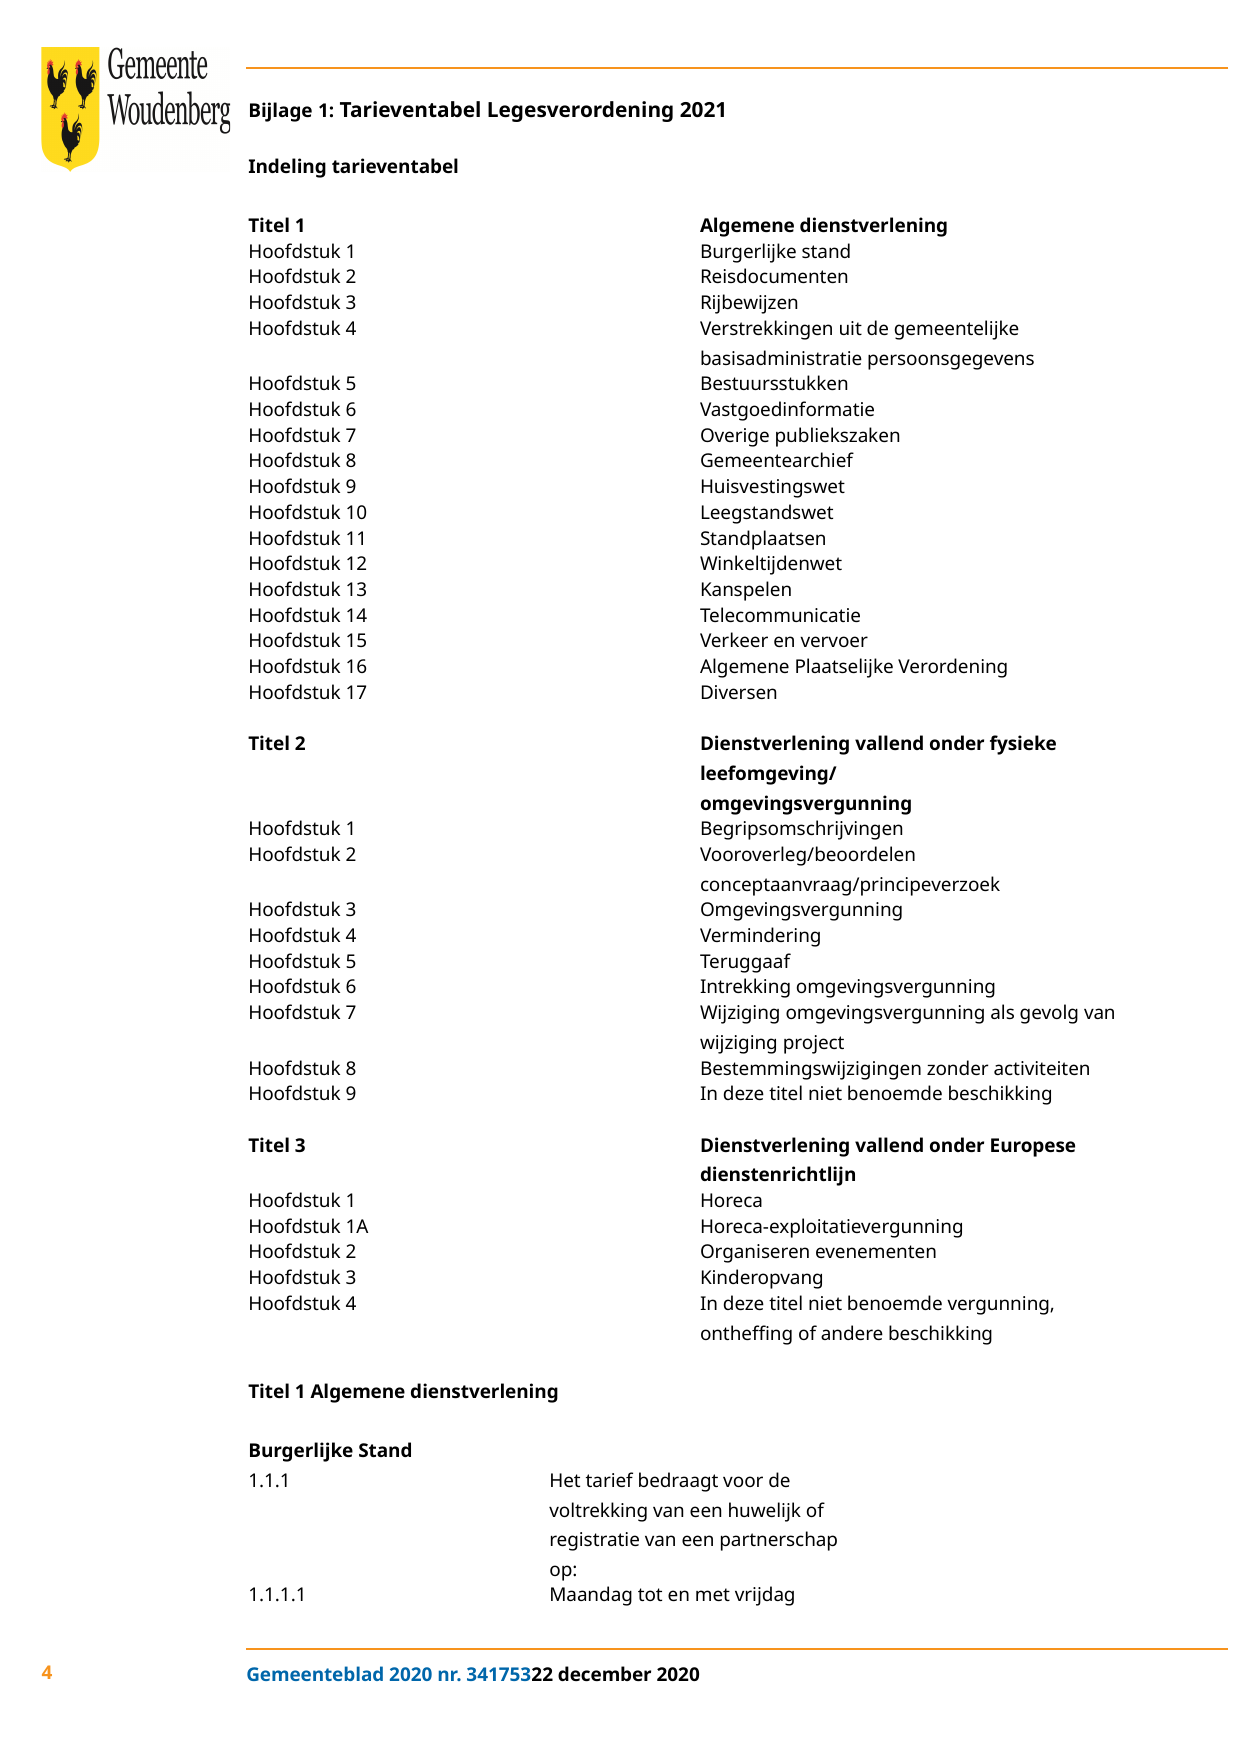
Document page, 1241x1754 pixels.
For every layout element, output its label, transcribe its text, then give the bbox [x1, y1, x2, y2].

table_cell In deze titel niet benoemde beschikking [700, 1081, 1152, 1106]
table_cell Hoofdstuk 6 [248, 396, 700, 422]
table_header [850, 1467, 1152, 1582]
table_cell Horeca-exploitatievergunning [700, 1213, 1152, 1239]
table_cell Hoofdstuk 13 [248, 576, 700, 602]
table_cell Hoofdstuk 4 [248, 922, 700, 948]
table_cell Hoofdstuk 2 [248, 841, 700, 897]
table_cell Hoofdstuk 4 [248, 1290, 700, 1346]
table_cell Teruggaaf [700, 948, 1152, 974]
table_cell Gemeentearchief [700, 448, 1152, 473]
table_cell Bestuursstukken [700, 370, 1152, 396]
table_cell Vastgoedinformatie [700, 396, 1152, 422]
table_cell Diversen [700, 679, 1152, 705]
table_cell Organiseren evenementen [700, 1239, 1152, 1264]
table_cell Hoofdstuk 6 [248, 974, 700, 999]
table_cell Hoofdstuk 10 [248, 499, 700, 525]
table_cell Overige publiekszaken [700, 422, 1152, 448]
table_cell Begripsomschrijvingen [700, 816, 1152, 841]
table_cell Verkeer en vervoer [700, 628, 1152, 653]
table_cell Hoofdstuk 5 [248, 370, 700, 396]
table_cell Hoofdstuk 5 [248, 948, 700, 974]
table_cell Kanspelen [700, 576, 1152, 602]
table_header Algemene dienstverlening [700, 212, 1152, 238]
table_cell Hoofdstuk 1 [248, 238, 700, 264]
table_cell [700, 705, 1152, 731]
text Bijlage 1: Tarieventabel Legesverordening 2021 [248, 95, 1152, 123]
table_cell Vermindering [700, 922, 1152, 948]
table_cell Hoofdstuk 1 [248, 816, 700, 841]
table_cell [248, 705, 700, 731]
table_cell Hoofdstuk 3 [248, 897, 700, 922]
table_cell Hoofdstuk 15 [248, 628, 700, 653]
table_cell Standplaatsen [700, 525, 1152, 551]
table_cell Hoofdstuk 3 [248, 289, 700, 315]
table_cell Hoofdstuk 7 [248, 1000, 700, 1055]
text Indeling tarieventabel [248, 153, 1152, 179]
table_cell Hoofdstuk 11 [248, 525, 700, 551]
table_cell 1.1.1.1 [248, 1582, 549, 1607]
table_cell Hoofdstuk 9 [248, 1081, 700, 1106]
table_cell Hoofdstuk 4 [248, 315, 700, 370]
table_cell Hoofdstuk 1 [248, 1187, 700, 1213]
table_cell Hoofdstuk 7 [248, 422, 700, 448]
table_cell Bestemmingswijzigingen zonder activiteiten [700, 1055, 1152, 1081]
table_cell Hoofdstuk 14 [248, 602, 700, 628]
table_cell Hoofdstuk 9 [248, 473, 700, 499]
table_cell Maandag tot en met vrijdag [549, 1582, 850, 1607]
table_cell Vooroverleg/beoordelen conceptaanvraag/principeverzoek [700, 841, 1152, 897]
table_cell Hoofdstuk 8 [248, 1055, 700, 1081]
table_cell Hoofdstuk 2 [248, 1239, 700, 1264]
table_cell Hoofdstuk 8 [248, 448, 700, 473]
table_cell Burgerlijke stand [700, 238, 1152, 264]
table_cell In deze titel niet benoemde vergunning, ontheffing of andere beschikking [700, 1290, 1152, 1346]
table_cell Hoofdstuk 3 [248, 1265, 700, 1290]
text Titel 1 Algemene dienstverlening [248, 1378, 1152, 1404]
table_cell Dienstverlening vallend onder Europese dienstenrichtlijn [700, 1132, 1152, 1187]
table_cell Rijbewijzen [700, 289, 1152, 315]
table_cell Titel 3 [248, 1132, 700, 1187]
table_cell [850, 1582, 1152, 1607]
table_cell Intrekking omgevingsvergunning [700, 974, 1152, 999]
table_header Titel 1 [248, 212, 700, 238]
table_cell [248, 1106, 700, 1132]
table_cell Horeca [700, 1187, 1152, 1213]
table_cell Verstrekkingen uit de gemeentelijke basisadministratie persoonsgegevens [700, 315, 1152, 370]
table_cell Reisdocumenten [700, 264, 1152, 289]
table_cell Hoofdstuk 17 [248, 679, 700, 705]
table_header Het tarief bedraagt voor de voltrekking van een huwelijk of registratie van een partnerschap op: [549, 1467, 850, 1582]
table_cell [700, 1106, 1152, 1132]
table_cell Hoofdstuk 1A [248, 1213, 700, 1239]
table_cell Algemene Plaatselijke Verordening [700, 654, 1152, 679]
table_header 1.1.1 [248, 1467, 549, 1582]
table_cell Hoofdstuk 16 [248, 654, 700, 679]
table_cell Wijziging omgevingsvergunning als gevolg van wijziging project [700, 1000, 1152, 1055]
table_cell Hoofdstuk 2 [248, 264, 700, 289]
table_cell Huisvestingswet [700, 473, 1152, 499]
table_cell Kinderopvang [700, 1265, 1152, 1290]
text Burgerlijke Stand [248, 1437, 1152, 1463]
table_cell Winkeltijdenwet [700, 551, 1152, 576]
picture [41, 47, 231, 172]
table_cell Telecommunicatie [700, 602, 1152, 628]
table_cell Leegstandswet [700, 499, 1152, 525]
table_cell Omgevingsvergunning [700, 897, 1152, 922]
table_cell Dienstverlening vallend onder fysieke leefomgeving/ omgevingsvergunning [700, 731, 1152, 816]
table_cell Hoofdstuk 12 [248, 551, 700, 576]
table_cell Titel 2 [248, 731, 700, 816]
